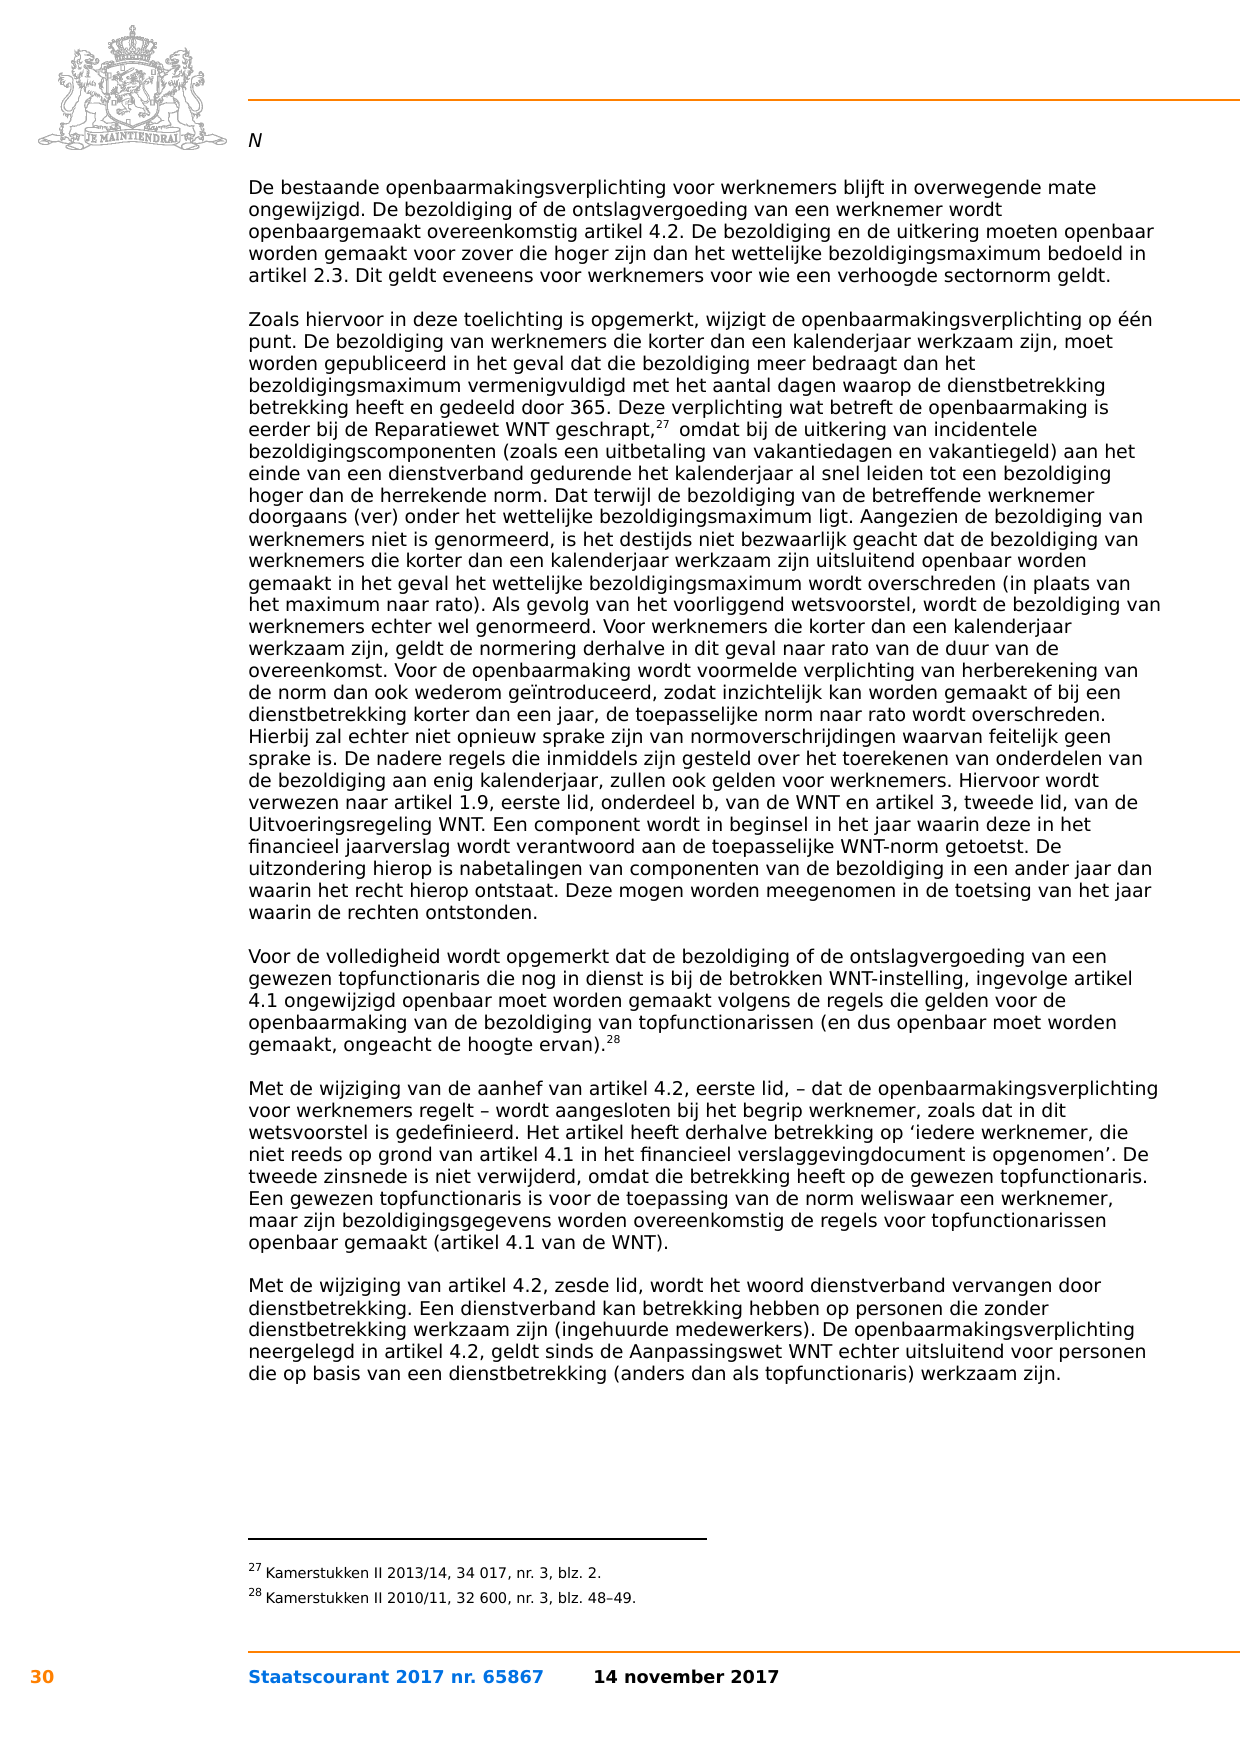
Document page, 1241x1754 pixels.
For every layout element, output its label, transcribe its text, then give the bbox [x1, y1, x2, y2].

text Kamerstukken II 2010/11, 32 600, nr. 3, blz. 48–49. [248, 1586, 1163, 1608]
text Met de wijziging van artikel 4.2, zesde lid, wordt het woord dienstverband vervangen door dienstbetrekking. Een dienstverband kan betrekking hebben op personen die zonder dienstbetrekking werkzaam zijn (ingehuurde medewerkers). De openbaarmakingsverplichting neergelegd in artikel 4.2, geldt sinds de Aanpassingswet WNT echter uitsluitend voor personen die op basis van een dienstbetrekking (anders dan als topfunctionaris) werkzaam zijn. [248, 1275, 1163, 1385]
text Met de wijziging van de aanhef van artikel 4.2, eerste lid, – dat de openbaarmakingsverplichting voor werknemers regelt – wordt aangesloten bij het begrip werknemer, zoals dat in dit wetsvoorstel is gedefinieerd. Het artikel heeft derhalve betrekking op ‘iedere werknemer, die niet reeds op grond van artikel 4.1 in het financieel verslaggevingdocument is opgenomen’. De tweede zinsnede is niet verwijderd, omdat die betrekking heeft op de gewezen topfunctionaris. Een gewezen topfunctionaris is voor de toepassing van de norm weliswaar een werknemer, maar zijn bezoldigingsgegevens worden overeenkomstig de regels voor topfunctionarissen openbaar gemaakt (artikel 4.1 van de WNT). [248, 1078, 1163, 1253]
text Kamerstukken II 2013/14, 34 017, nr. 3, blz. 2. [248, 1561, 1163, 1583]
text Zoals hiervoor in deze toelichting is opgemerkt, wijzigt de openbaarmakingsverplichting op één punt. De bezoldiging van werknemers die korter dan een kalenderjaar werkzaam zijn, moet worden gepubliceerd in het geval dat die bezoldiging meer bedraagt dan het bezoldigingsmaximum vermenigvuldigd met het aantal dagen waarop de dienstbetrekking betrekking heeft en gedeeld door 365. Deze verplichting wat betreft de openbaarmaking is eerder bij de Reparatiewet WNT geschrapt, omdat bij de uitkering van incidentele bezoldigingscomponenten (zoals een uitbetaling van vakantiedagen en vakantiegeld) aan het einde van een dienstverband gedurende het kalenderjaar al snel leiden tot een bezoldiging hoger dan de herrekende norm. Dat terwijl de bezoldiging van de betreffende werknemer doorgaans (ver) onder het wettelijke bezoldigingsmaximum ligt. Aangezien de bezoldiging van werknemers niet is genormeerd, is het destijds niet bezwaarlijk geacht dat de bezoldiging van werknemers die korter dan een kalenderjaar werkzaam zijn uitsluitend openbaar worden gemaakt in het geval het wettelijke bezoldigingsmaximum wordt overschreden (in plaats van het maximum naar rato). Als gevolg van het voorliggend wetsvoorstel, wordt de bezoldiging van werknemers echter wel genormeerd. Voor werknemers die korter dan een kalenderjaar werkzaam zijn, geldt de normering derhalve in dit geval naar rato van de duur van de overeenkomst. Voor de openbaarmaking wordt voormelde verplichting van herberekening van de norm dan ook wederom geïntroduceerd, zodat inzichtelijk kan worden gemaakt of bij een dienstbetrekking korter dan een jaar, de toepasselijke norm naar rato wordt overschreden. Hierbij zal echter niet opnieuw sprake zijn van normoverschrijdingen waarvan feitelijk geen sprake is. De nadere regels die inmiddels zijn gesteld over het toerekenen van onderdelen van de bezoldiging aan enig kalenderjaar, zullen ook gelden voor werknemers. Hiervoor wordt verwezen naar artikel 1.9, eerste lid, onderdeel b, van de WNT en artikel 3, tweede lid, van de Uitvoeringsregeling WNT. Een component wordt in beginsel in het jaar waarin deze in het financieel jaarverslag wordt verantwoord aan de toepasselijke WNT-norm getoetst. De uitzondering hierop is nabetalingen van componenten van de bezoldiging in een ander jaar dan waarin het recht hierop ontstaat. Deze mogen worden meegenomen in de toetsing van het jaar waarin de rechten ontstonden. [248, 309, 1163, 924]
subtitle N [248, 130, 1163, 152]
text Voor de volledigheid wordt opgemerkt dat de bezoldiging of de ontslagvergoeding van een gewezen topfunctionaris die nog in dienst is bij de betrokken WNT-instelling, ingevolge artikel 4.1 ongewijzigd openbaar moet worden gemaakt volgens de regels die gelden voor de openbaarmaking van de bezoldiging van topfunctionarissen (en dus openbaar moet worden gemaakt, ongeacht de hoogte ervan). [248, 946, 1163, 1056]
text De bestaande openbaarmakingsverplichting voor werknemers blijft in overwegende mate ongewijzigd. De bezoldiging of de ontslagvergoeding van een werknemer wordt openbaargemaakt overeenkomstig artikel 4.2. De bezoldiging en de uitkering moeten openbaar worden gemaakt voor zover die hoger zijn dan het wettelijke bezoldigingsmaximum bedoeld in artikel 2.3. Dit geldt eveneens voor werknemers voor wie een verhoogde sectornorm geldt. [248, 177, 1163, 287]
picture [38, 25, 227, 150]
